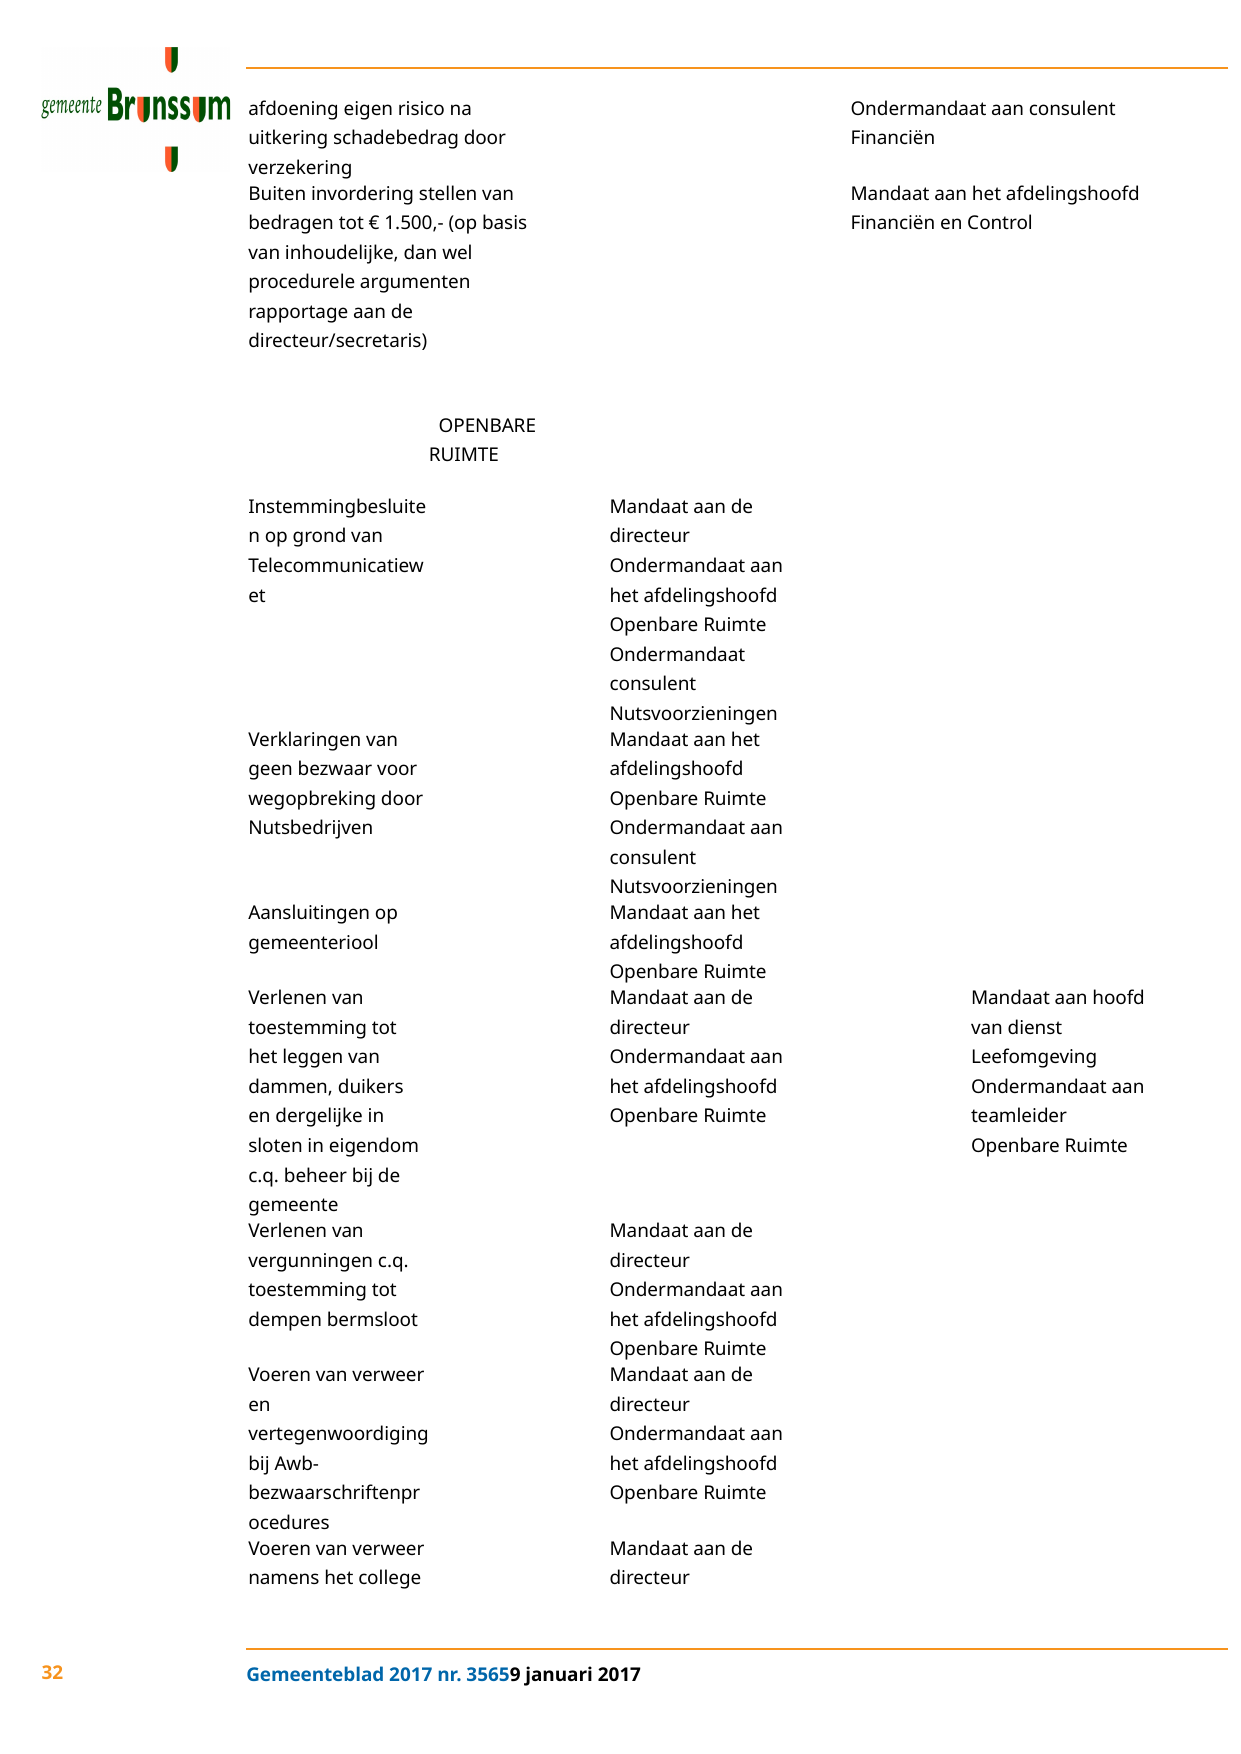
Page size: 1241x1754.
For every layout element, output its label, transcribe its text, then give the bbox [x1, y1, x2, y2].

table_cell Voeren van verweer namens het college [248, 1535, 429, 1590]
picture [41, 47, 231, 172]
table_cell Mandaat aan het afdelingshoofd Openbare Ruimte [609, 900, 790, 984]
table_cell afdoening eigen risico na uitkering schadebedrag door verzekering [248, 95, 549, 180]
table_cell [429, 493, 609, 726]
table_header [790, 386, 971, 412]
table_cell [609, 412, 790, 467]
table_cell Buiten invordering stellen van bedragen tot € 1.500,- (op basis van inhoudelijke, dan wel procedurele argumenten rapportage aan de directeur/secretaris) [248, 180, 549, 353]
table_cell Mandaat aan de directeur Ondermandaat aan het afdelingshoofd Openbare Ruimte Ondermandaat consulent Nutsvoorzieningen [609, 493, 790, 726]
table_cell Mandaat aan hoofd van dienst Leefomgeving Ondermandaat aan teamleider Openbare Ruimte [971, 984, 1152, 1217]
table_cell Verlenen van vergunningen c.q. toestemming tot dempen bermsloot [248, 1217, 429, 1361]
table_cell OPENBARE RUIMTE [429, 412, 609, 467]
table_cell [790, 900, 971, 984]
table_cell [549, 95, 850, 180]
table_cell [790, 1217, 971, 1361]
table_cell [790, 984, 971, 1217]
table_cell [790, 1535, 971, 1590]
table_header [429, 386, 609, 412]
table_cell [790, 493, 971, 726]
table_cell Mandaat aan de directeur Ondermandaat aan het afdelingshoofd Openbare Ruimte [609, 984, 790, 1217]
table_cell [429, 726, 609, 899]
table_cell [429, 1217, 609, 1361]
table_cell Mandaat aan het afdelingshoofd Financiën en Control [850, 180, 1152, 353]
table_cell Voeren van verweer en vertegenwoordiging bij Awb- bezwaarschriftenprocedures [248, 1361, 429, 1535]
table_header [248, 386, 429, 412]
table_cell [429, 1361, 609, 1535]
table_cell Mandaat aan de directeur Ondermandaat aan het afdelingshoofd Openbare Ruimte [609, 1217, 790, 1361]
table_cell [248, 412, 429, 467]
table_cell [549, 180, 850, 353]
table_cell [429, 467, 609, 493]
table_cell Aansluitingen op gemeenteriool [248, 900, 429, 984]
table_cell [609, 467, 790, 493]
table_cell [790, 412, 971, 467]
table_cell [790, 467, 971, 493]
table_cell Verklaringen van geen bezwaar voor wegopbreking door Nutsbedrijven [248, 726, 429, 899]
table_header [609, 386, 790, 412]
table_cell Instemmingbesluiten op grond van Telecommunicatiewet [248, 493, 429, 726]
table_cell Ondermandaat aan consulent Financiën [850, 95, 1152, 180]
table_cell Mandaat aan het afdelingshoofd Openbare Ruimte Ondermandaat aan consulent Nutsvoorzieningen [609, 726, 790, 899]
table_cell [429, 984, 609, 1217]
table_cell Verlenen van toestemming tot het leggen van dammen, duikers en dergelijke in sloten in eigendom c.q. beheer bij de gemeente [248, 984, 429, 1217]
table_cell Mandaat aan de directeur [609, 1535, 790, 1590]
table_cell [790, 1361, 971, 1535]
table_cell [790, 726, 971, 899]
table_cell Mandaat aan de directeur Ondermandaat aan het afdelingshoofd Openbare Ruimte [609, 1361, 790, 1535]
table_cell [429, 1535, 609, 1590]
table_cell [429, 900, 609, 984]
table_cell [248, 467, 429, 493]
